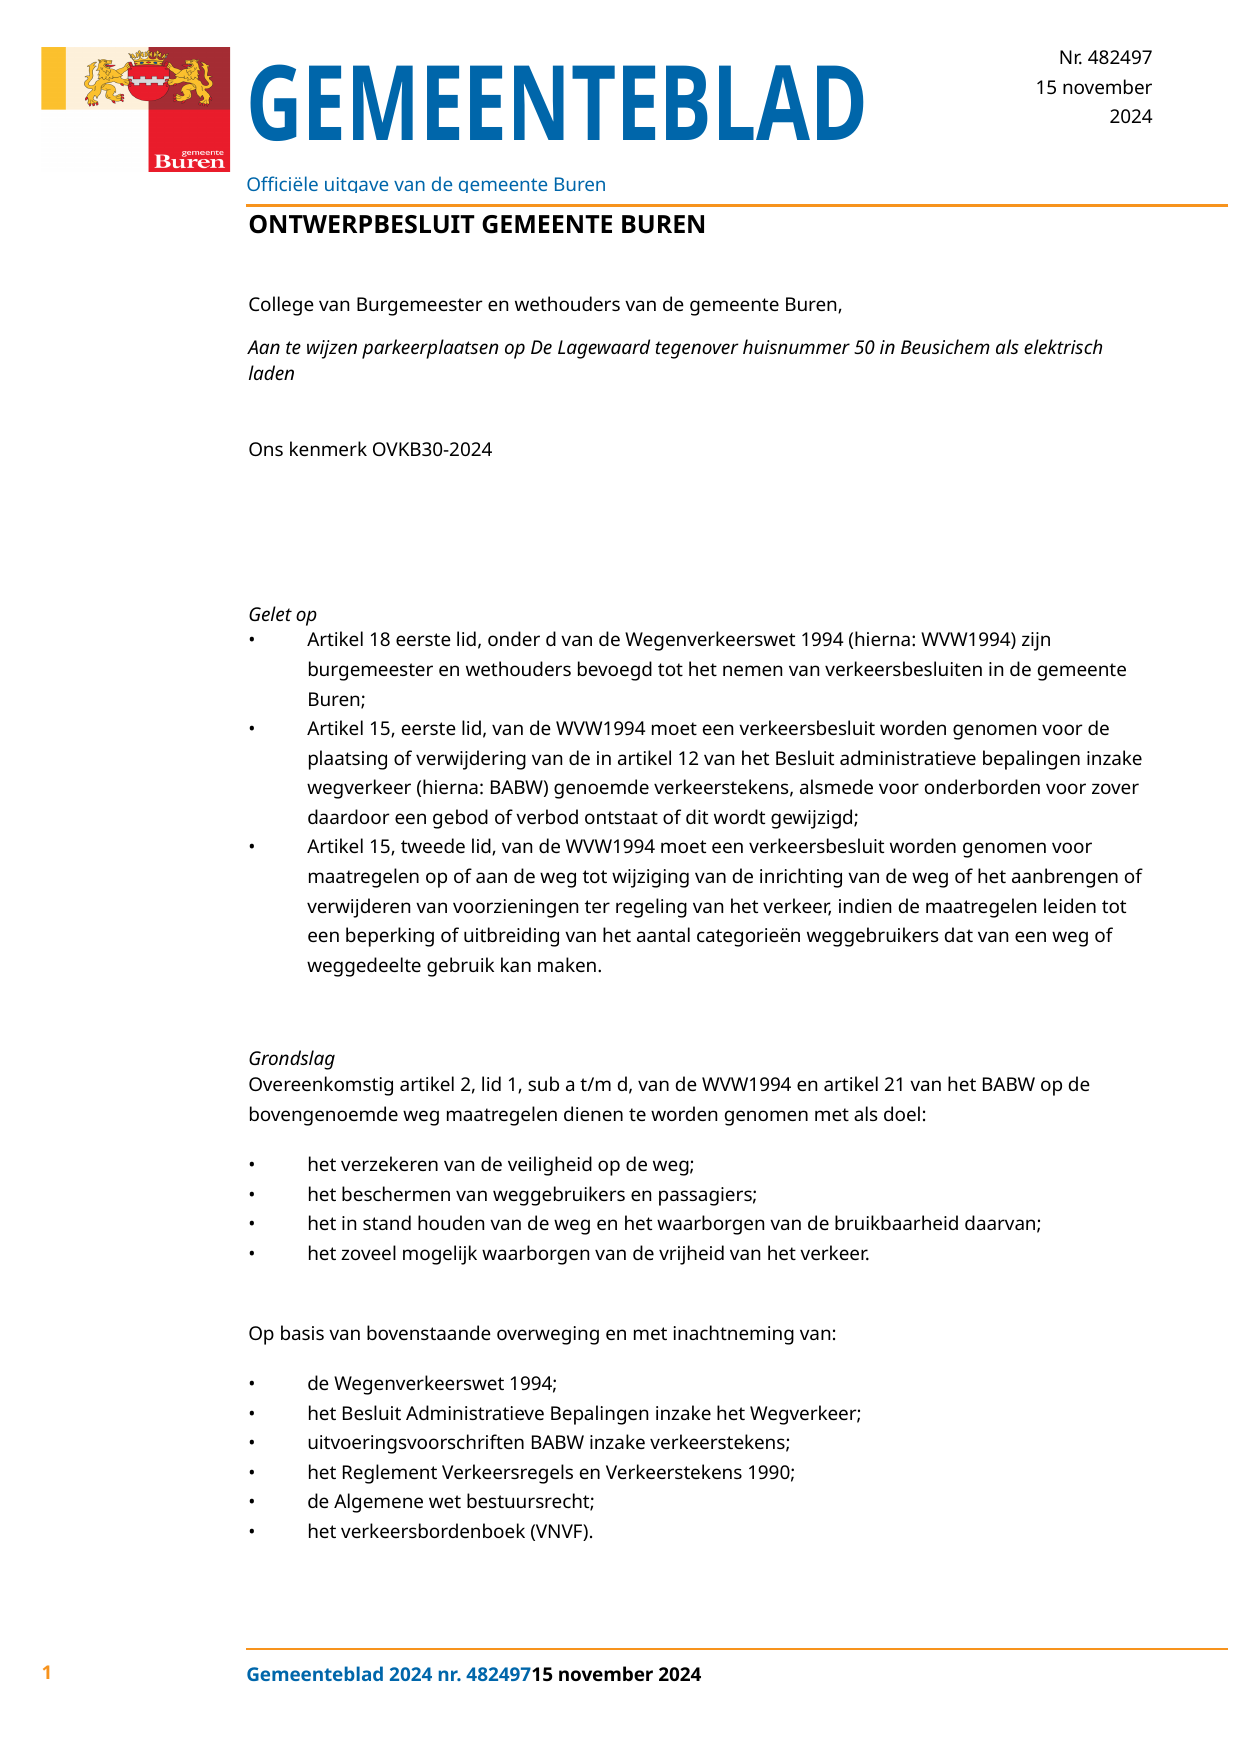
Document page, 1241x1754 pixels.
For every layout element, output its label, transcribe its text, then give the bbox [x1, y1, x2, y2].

list uitvoeringsvoorschriften BABW inzake verkeerstekens; [248, 1429, 1152, 1455]
list Artikel 15, tweede lid, van de WVW1994 moet een verkeersbesluit worden genomen voor maatregelen op of aan de weg tot wijziging van de inrichting van de weg of het aanbrengen of verwijderen van voorzieningen ter regeling van het verkeer, indien de maatregelen leiden tot een beperking of uitbreiding van het aantal categorieën weggebruikers dat van een weg of weggedeelte gebruik kan maken. [248, 834, 1152, 978]
text Grondslag [248, 1046, 1152, 1071]
text Op basis van bovenstaande overweging en met inachtneming van: [248, 1320, 1152, 1346]
list Artikel 18 eerste lid, onder d van de Wegenverkeerswet 1994 (hierna: WVW1994) zijn burgemeester en wethouders bevoegd tot het nemen van verkeersbesluiten in de gemeente Buren; [248, 627, 1152, 711]
list het Reglement Verkeersregels en Verkeerstekens 1990; [248, 1459, 1152, 1485]
list het verkeersbordenboek (VNVF). [248, 1518, 1152, 1544]
text Gelet op [248, 601, 1152, 627]
text College van Burgemeester en wethouders van de gemeente Buren, [248, 291, 1152, 317]
list het zoveel mogelijk waarborgen van de vrijheid van het verkeer. [248, 1240, 1152, 1266]
text ONTWERPBESLUIT GEMEENTE BUREN [248, 207, 1152, 241]
list het Besluit Administratieve Bepalingen inzake het Wegverkeer; [248, 1400, 1152, 1426]
list Artikel 15, eerste lid, van de WVW1994 moet een verkeersbesluit worden genomen voor de plaatsing of verwijdering van de in artikel 12 van het Besluit administratieve bepalingen inzake wegverkeer (hierna: BABW) genoemde verkeerstekens, alsmede voor onderborden voor zover daardoor een gebod of verbod ontstaat of dit wordt gewijzigd; [248, 715, 1152, 830]
text Ons kenmerk OVKB30-2024 [248, 436, 1152, 462]
list het in stand houden van de weg en het waarborgen van de bruikbaarheid daarvan; [248, 1210, 1152, 1236]
text Overeenkomstig artikel 2, lid 1, sub a t/m d, van de WVW1994 en artikel 21 van het BABW op de bovengenoemde weg maatregelen dienen te worden genomen met als doel: [248, 1071, 1152, 1127]
picture [41, 47, 231, 172]
text Aan te wijzen parkeerplaatsen op De Lagewaard tegenover huisnummer 50 in Beusichem als elektrisch laden [248, 334, 1152, 386]
list de Algemene wet bestuursrecht; [248, 1489, 1152, 1514]
list het verzekeren van de veiligheid op de weg; [248, 1151, 1152, 1177]
list het beschermen van weggebruikers en passagiers; [248, 1181, 1152, 1207]
list de Wegenverkeerswet 1994; [248, 1370, 1152, 1396]
